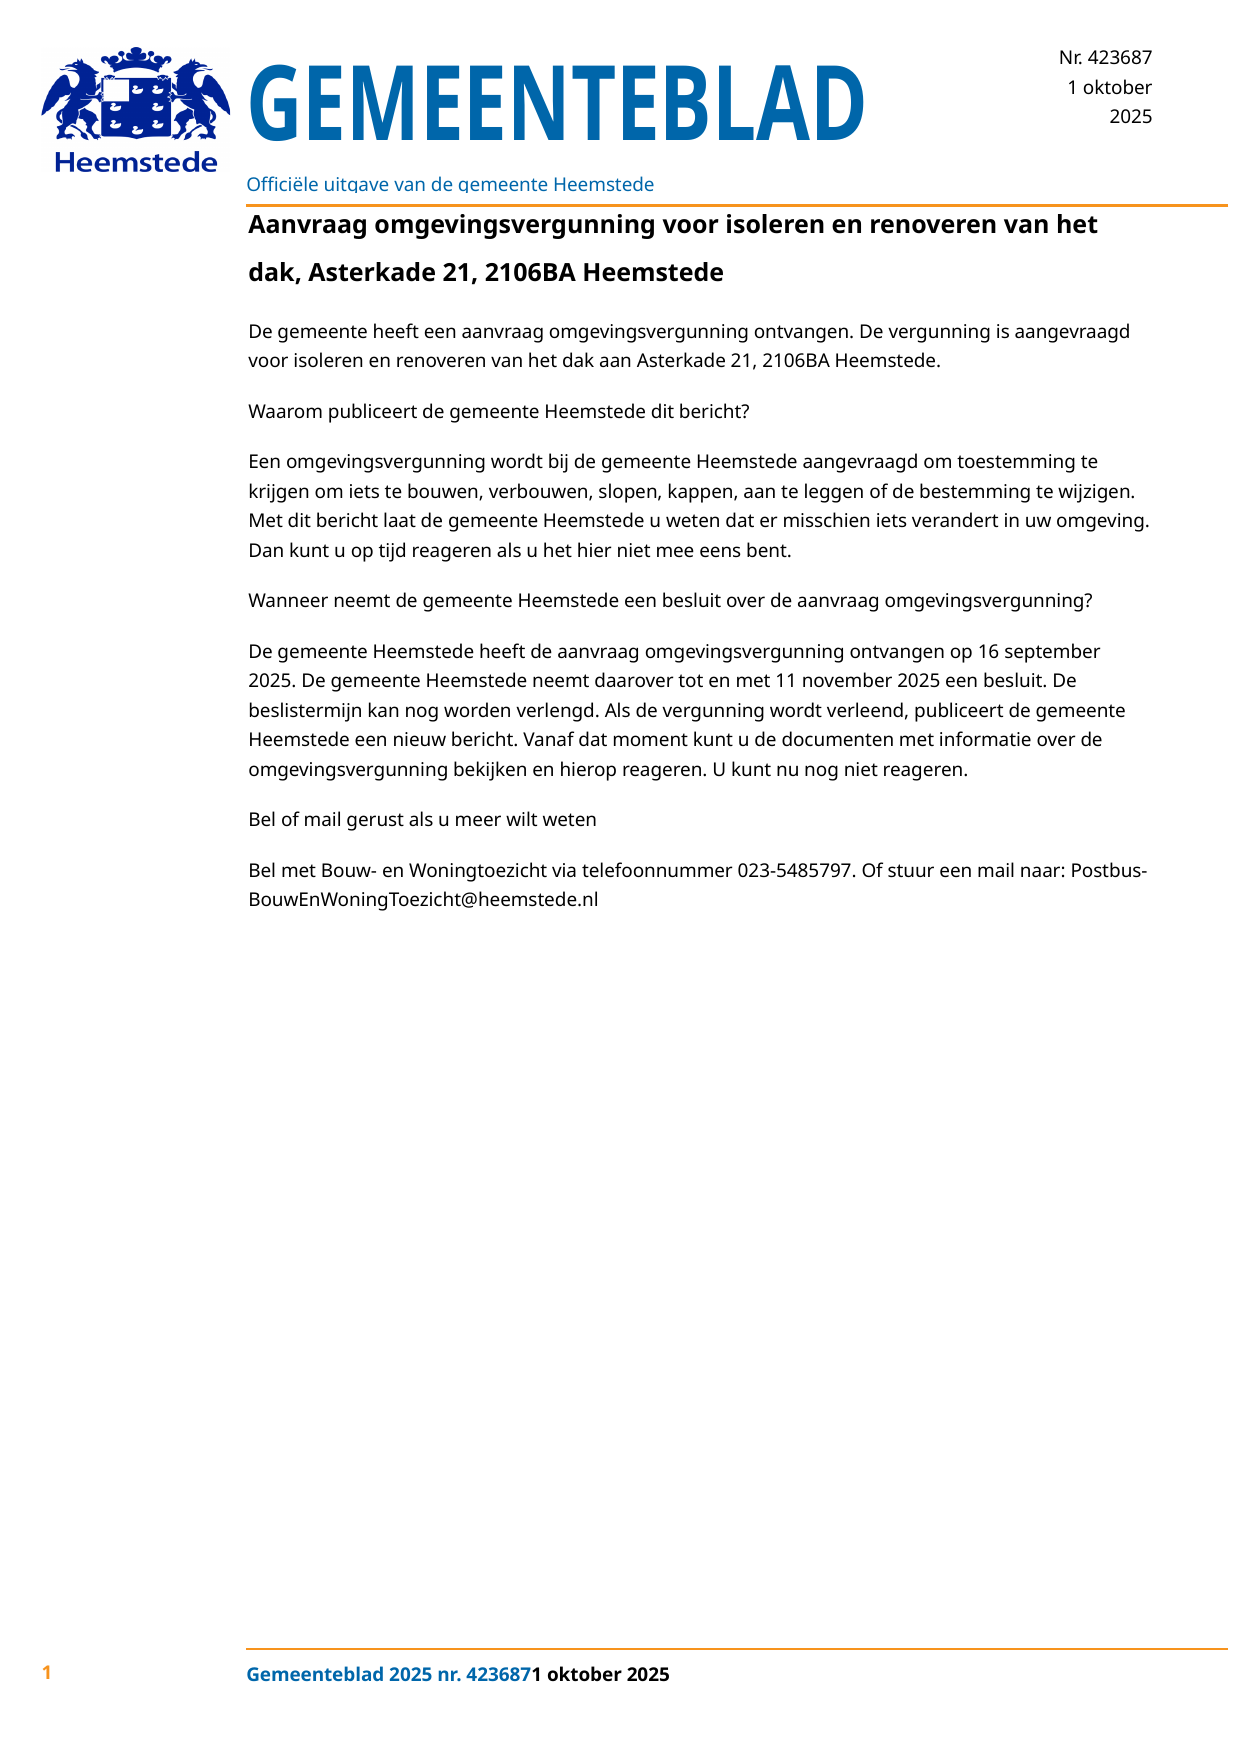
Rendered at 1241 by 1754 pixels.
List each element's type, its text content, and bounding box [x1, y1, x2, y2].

picture [41, 47, 231, 172]
text Aanvraag omgevingsvergunning voor isoleren en renoveren van het dak, Asterkade 21, 2106BA Heemstede [248, 207, 1152, 288]
text De gemeente Heemstede heeft de aanvraag omgevingsvergunning ontvangen op 16 september 2025. De gemeente Heemstede neemt daarover tot en met 11 november 2025 een besluit. De beslistermijn kan nog worden verlengd. Als de vergunning wordt verleend, publiceert de gemeente Heemstede een nieuw bericht. Vanaf dat moment kunt u de documenten met informatie over de omgevingsvergunning bekijken en hierop reageren. U kunt nu nog niet reageren. [248, 638, 1152, 782]
text Een omgevingsvergunning wordt bij de gemeente Heemstede aangevraagd om toestemming te krijgen om iets te bouwen, verbouwen, slopen, kappen, aan te leggen of de bestemming te wijzigen. Met dit bericht laat de gemeente Heemstede u weten dat er misschien iets verandert in uw omgeving. Dan kunt u op tijd reageren als u het hier niet mee eens bent. [248, 448, 1152, 563]
text De gemeente heeft een aanvraag omgevingsvergunning ontvangen. De vergunning is aangevraagd voor isoleren en renoveren van het dak aan Asterkade 21, 2106BA Heemstede. [248, 318, 1152, 373]
text Bel met Bouw- en Woningtoezicht via telefoonnummer 023-5485797. Of stuur een mail naar: Postbus-BouwEnWoningToezicht@heemstede.nl [248, 857, 1152, 912]
text Bel of mail gerust als u meer wilt weten [248, 807, 1152, 832]
text Wanneer neemt de gemeente Heemstede een besluit over de aanvraag omgevingsvergunning? [248, 587, 1152, 613]
text Waarom publiceert de gemeente Heemstede dit bericht? [248, 398, 1152, 424]
